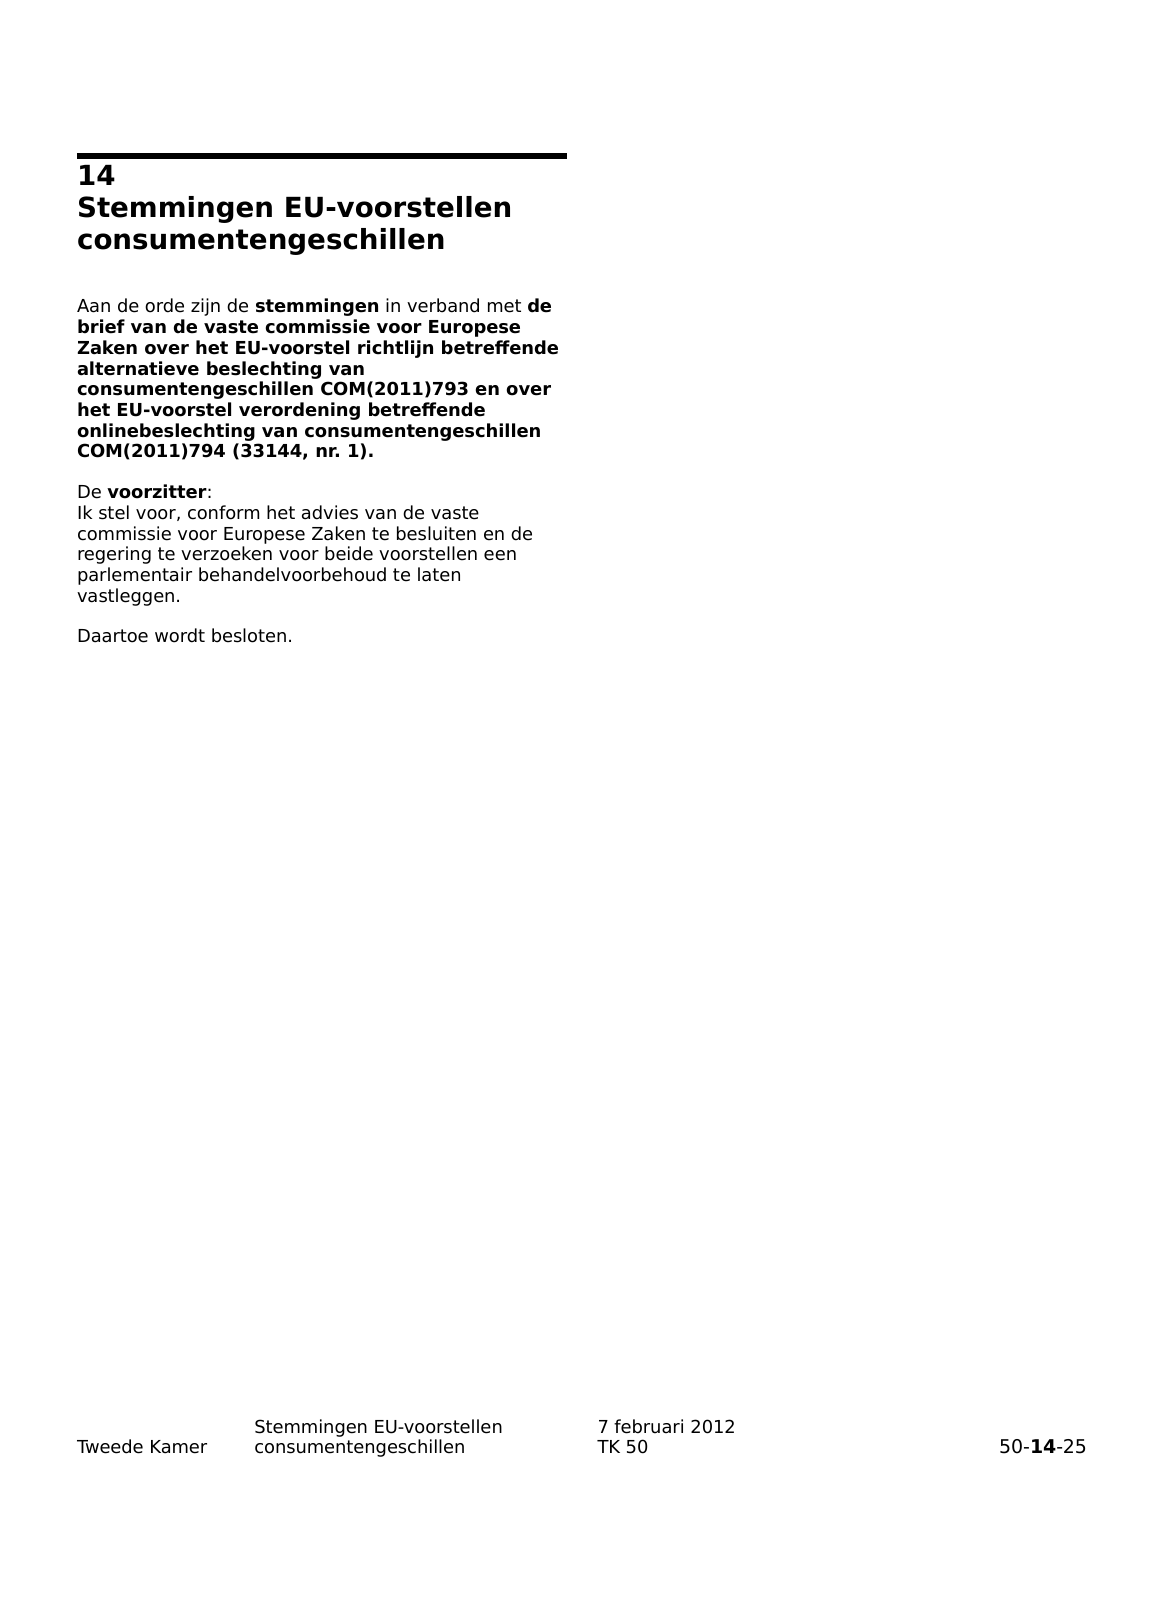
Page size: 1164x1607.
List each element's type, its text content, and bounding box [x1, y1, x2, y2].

text Aan de orde zijn de stemmingen in verband met de brief van de vaste commissie voor Europese Zaken over het EU-voorstel richtlijn betreffende alternatieve beslechting van consumentengeschillen COM(2011)793 en over het EU-voorstel verordening betreffende onlinebeslechting van consumentengeschillen COM(2011)794 (33144, nr. 1). [77, 296, 567, 462]
text De voorzitter: [77, 482, 567, 503]
text Ik stel voor, conform het advies van de vaste commissie voor Europese Zaken te besluiten en de regering te verzoeken voor beide voorstellen een parlementair behandelvoorbehoud te laten vastleggen. [77, 503, 567, 606]
title 14 Stemmingen EU-voorstellen consumentengeschillen [77, 159, 567, 256]
text Daartoe wordt besloten. [77, 626, 567, 647]
